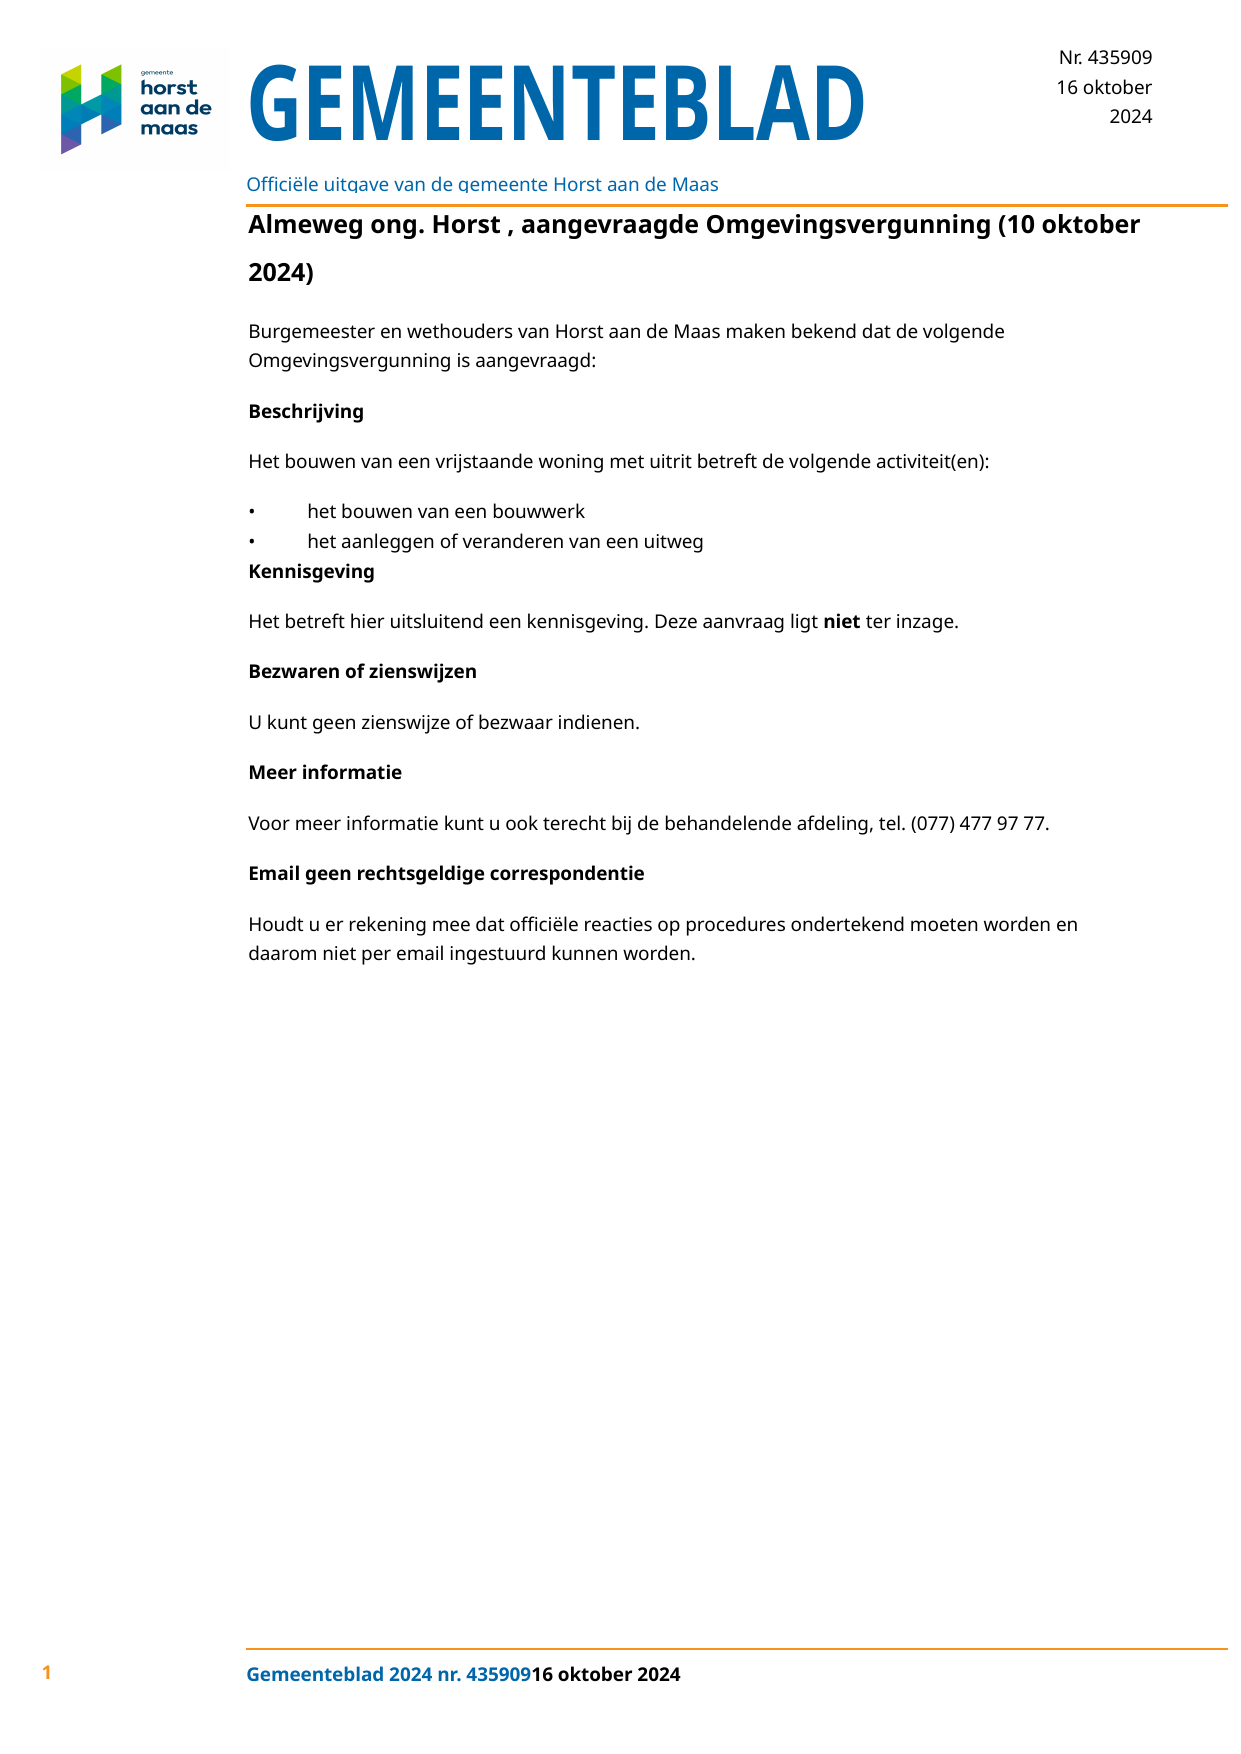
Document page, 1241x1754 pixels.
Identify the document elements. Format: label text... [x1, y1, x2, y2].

text Email geen rechtsgeldige correspondentie [248, 860, 1152, 886]
picture [41, 47, 231, 172]
text U kunt geen zienswijze of bezwaar indienen. [248, 709, 1152, 735]
text Het bouwen van een vrijstaande woning met uitrit betreft de volgende activiteit(en): [248, 448, 1152, 474]
text Burgemeester en wethouders van Horst aan de Maas maken bekend dat de volgende Omgevingsvergunning is aangevraagd: [248, 318, 1152, 373]
text Meer informatie [248, 759, 1152, 785]
text Het betreft hier uitsluitend een kennisgeving. Deze aanvraag ligt niet ter inzage. [248, 608, 1152, 634]
list het aanleggen of veranderen van een uitweg [248, 528, 1152, 554]
text Beschrijving [248, 398, 1152, 424]
text Kennisgeving [248, 558, 1152, 584]
list het bouwen van een bouwwerk [248, 499, 1152, 524]
text Almeweg ong. Horst , aangevraagde Omgevingsvergunning (10 oktober 2024) [248, 207, 1152, 288]
text Bezwaren of zienswijzen [248, 659, 1152, 684]
text Voor meer informatie kunt u ook terecht bij de behandelende afdeling, tel. (077) 477 97 77. [248, 810, 1152, 836]
text Houdt u er rekening mee dat officiële reacties op procedures ondertekend moeten worden en daarom niet per email ingestuurd kunnen worden. [248, 911, 1152, 966]
